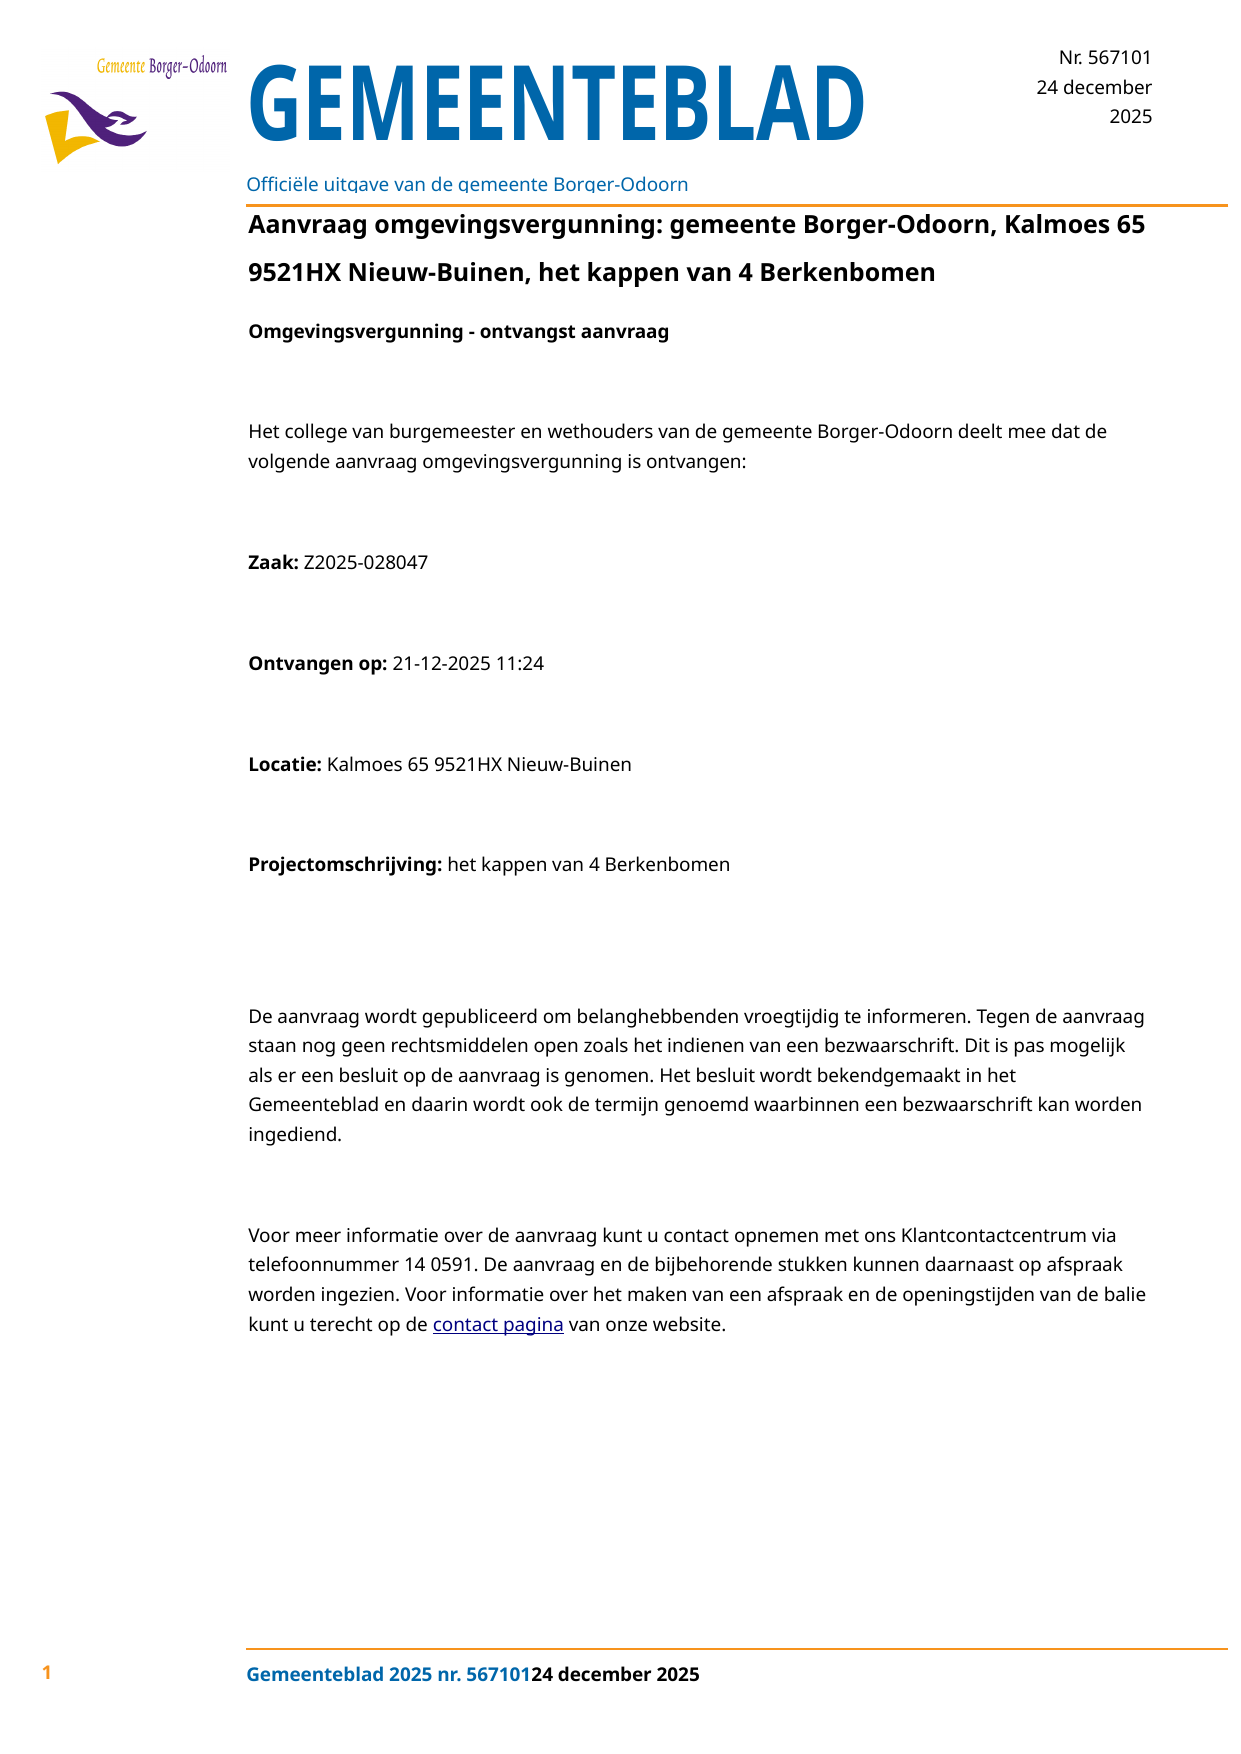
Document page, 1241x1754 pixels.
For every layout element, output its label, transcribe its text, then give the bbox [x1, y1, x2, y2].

text Omgevingsvergunning - ontvangst aanvraag [248, 318, 1152, 344]
text Projectomschrijving: het kappen van 4 Berkenbomen [248, 852, 1152, 877]
text Locatie: Kalmoes 65 9521HX Nieuw-Buinen [248, 751, 1152, 777]
text Het college van burgemeester en wethouders van de gemeente Borger-Odoorn deelt mee dat de volgende aanvraag omgevingsvergunning is ontvangen: [248, 419, 1152, 474]
text Ontvangen op: 21-12-2025 11:24 [248, 650, 1152, 676]
text Zaak: Z2025-028047 [248, 549, 1152, 575]
text Aanvraag omgevingsvergunning: gemeente Borger-Odoorn, Kalmoes 65 9521HX Nieuw-Buinen, het kappen van 4 Berkenbomen [248, 207, 1152, 288]
text Voor meer informatie over de aanvraag kunt u contact opnemen met ons Klantcontactcentrum via telefoonnummer 14 0591. De aanvraag en de bijbehorende stukken kunnen daarnaast op afspraak worden ingezien. Voor informatie over het maken van een afspraak en de openingstijden van de balie kunt u terecht op de contact pagina van onze website. [248, 1222, 1152, 1337]
text De aanvraag wordt gepubliceerd om belanghebbenden vroegtijdig te informeren. Tegen de aanvraag staan nog geen rechtsmiddelen open zoals het indienen van een bezwaarschrift. Dit is pas mogelijk als er een besluit op de aanvraag is genomen. Het besluit wordt bekendgemaakt in het Gemeenteblad en daarin wordt ook de termijn genoemd waarbinnen een bezwaarschrift kan worden ingediend. [248, 1003, 1152, 1147]
picture [41, 47, 231, 172]
